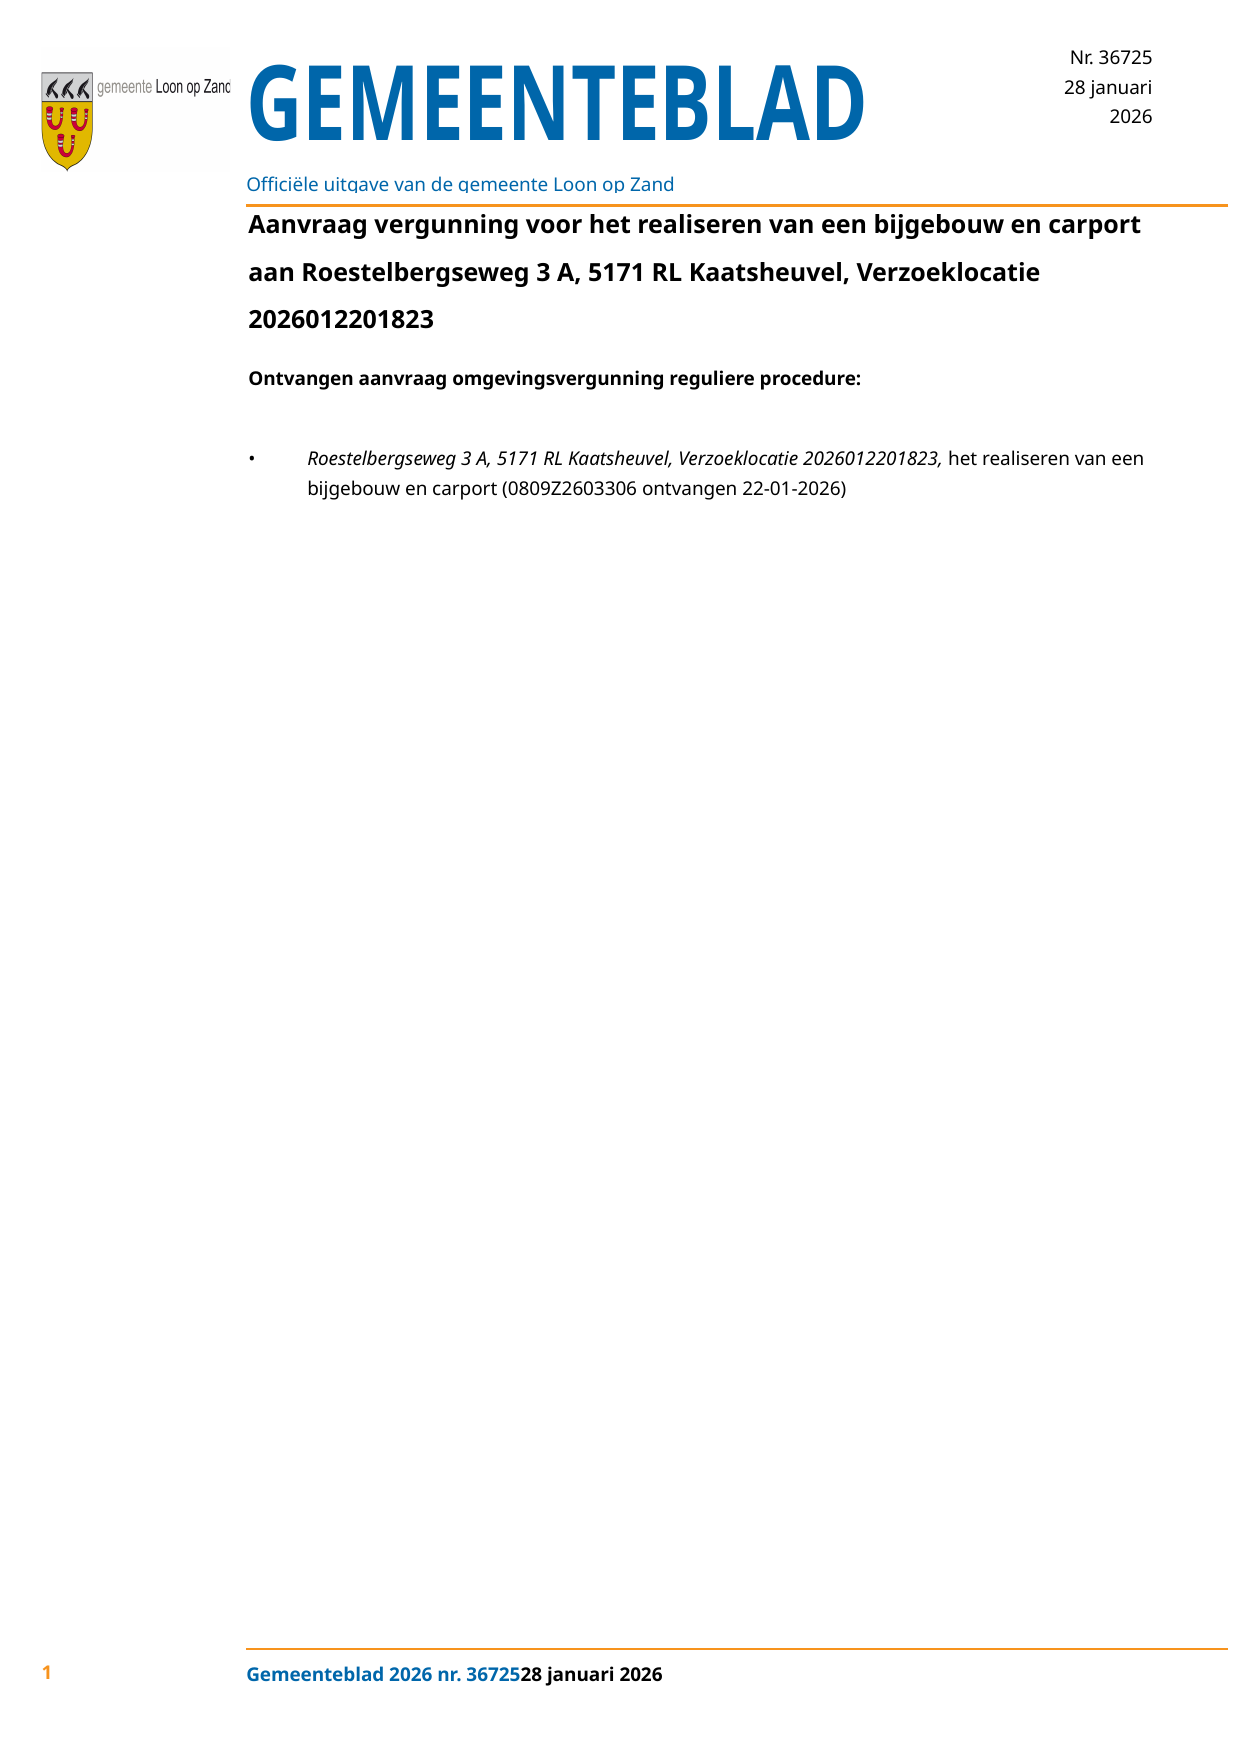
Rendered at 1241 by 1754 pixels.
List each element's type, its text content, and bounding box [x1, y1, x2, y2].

text Ontvangen aanvraag omgevingsvergunning reguliere procedure: [248, 366, 1152, 391]
picture [41, 47, 231, 172]
text Aanvraag vergunning voor het realiseren van een bijgebouw en carport aan Roestelbergseweg 3 A, 5171 RL Kaatsheuvel, Verzoeklocatie 2026012201823 [248, 207, 1152, 336]
list Roestelbergseweg 3 A, 5171 RL Kaatsheuvel, Verzoeklocatie 2026012201823, het realiseren van een bijgebouw en carport (0809Z2603306 ontvangen 22-01-2026) [248, 446, 1152, 501]
